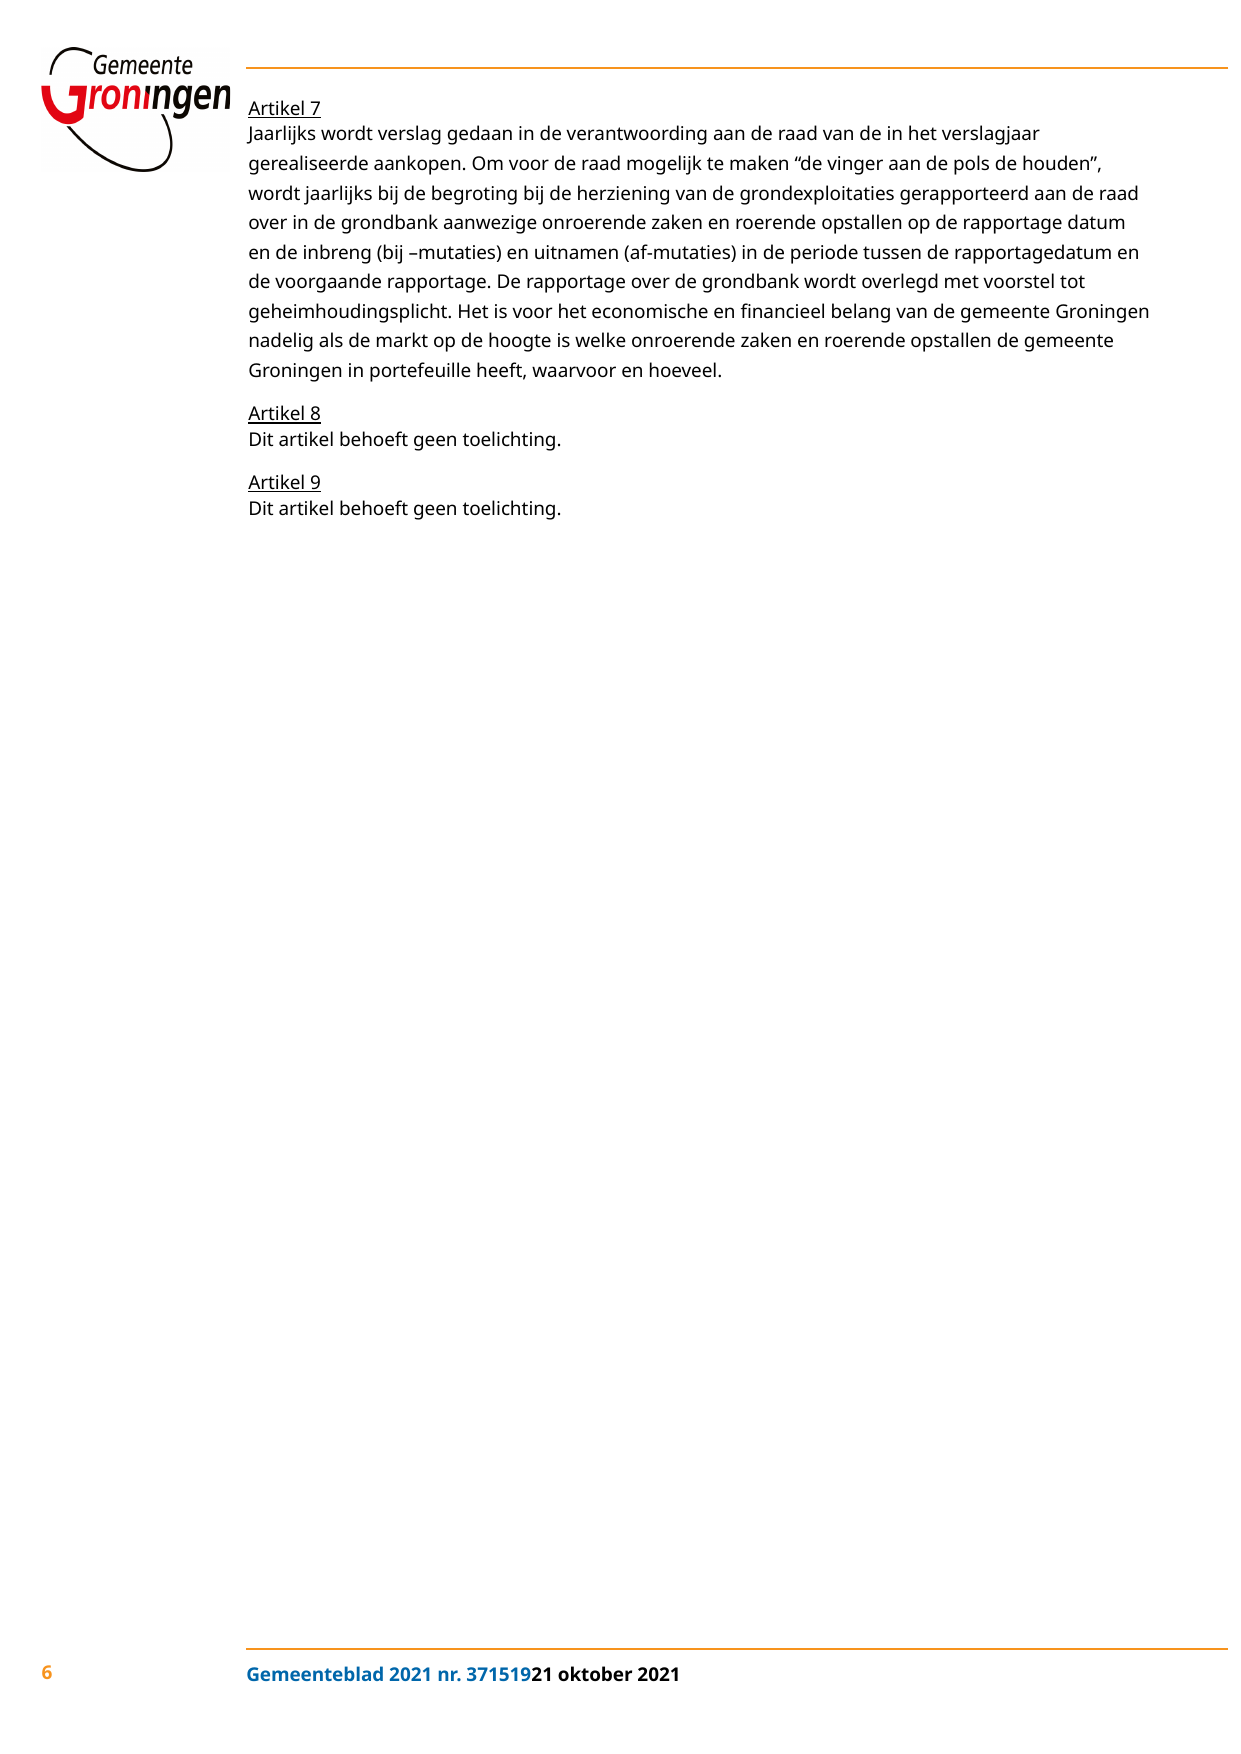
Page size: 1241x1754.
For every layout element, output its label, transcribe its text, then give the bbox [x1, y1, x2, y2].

text Artikel 8 [248, 400, 1152, 426]
text Dit artikel behoeft geen toelichting. [248, 426, 1152, 452]
text Artikel 9 [248, 469, 1152, 495]
text Artikel 7 [248, 95, 1152, 121]
picture [41, 47, 231, 172]
text Dit artikel behoeft geen toelichting. [248, 495, 1152, 521]
text Jaarlijks wordt verslag gedaan in de verantwoording aan de raad van de in het verslagjaar gerealiseerde aankopen. Om voor de raad mogelijk te maken “de vinger aan de pols de houden”, wordt jaarlijks bij de begroting bij de herziening van de grondexploitaties gerapporteerd aan de raad over in de grondbank aanwezige onroerende zaken en roerende opstallen op de rapportage datum en de inbreng (bij –mutaties) en uitnamen (af-mutaties) in de periode tussen de rapportagedatum en de voorgaande rapportage. De rapportage over de grondbank wordt overlegd met voorstel tot geheimhoudingsplicht. Het is voor het economische en financieel belang van de gemeente Groningen nadelig als de markt op de hoogte is welke onroerende zaken en roerende opstallen de gemeente Groningen in portefeuille heeft, waarvoor en hoeveel. [248, 121, 1152, 383]
